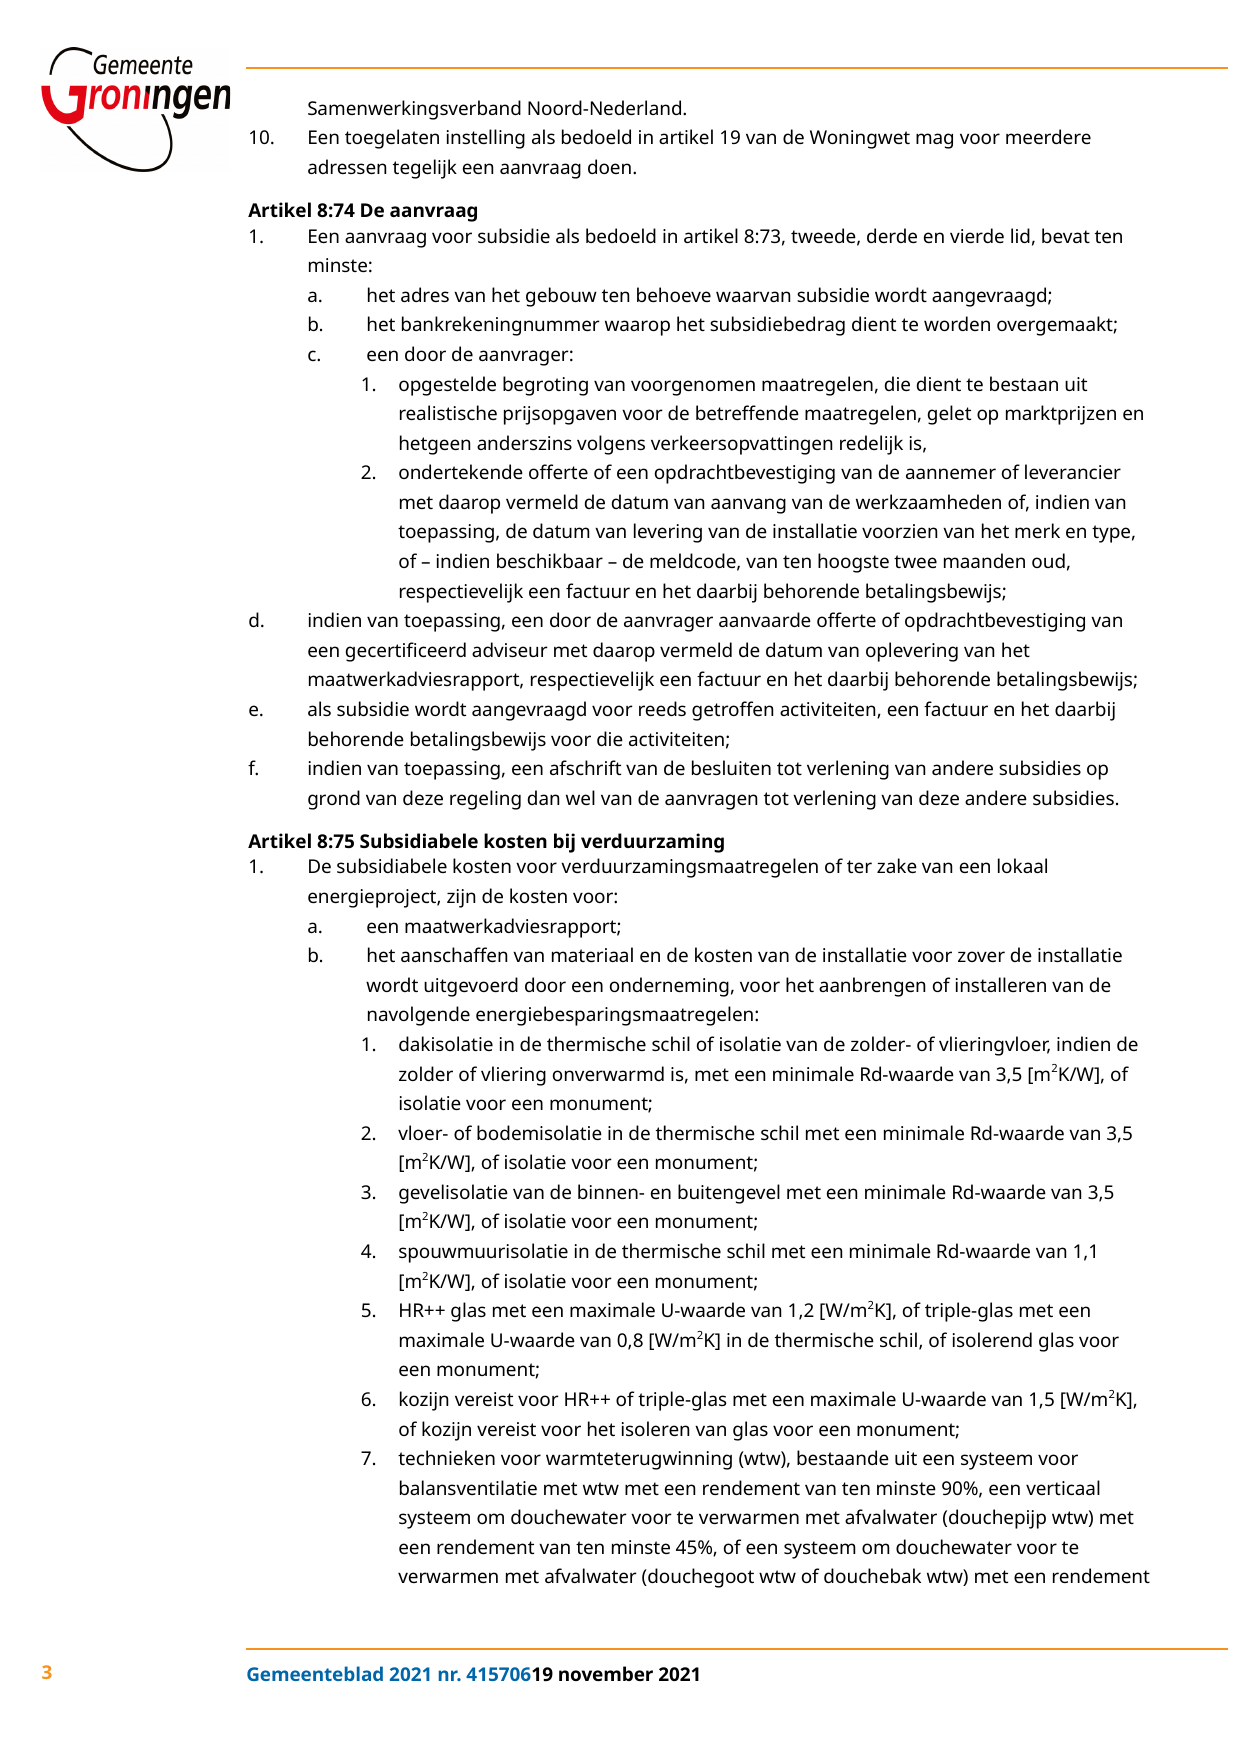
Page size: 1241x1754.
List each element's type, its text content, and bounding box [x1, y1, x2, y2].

list opgestelde begroting van voorgenomen maatregelen, die dient te bestaan uit realistische prijsopgaven voor de betreffende maatregelen, gelet op marktprijzen en hetgeen anderszins volgens verkeersopvattingen redelijk is, [361, 371, 1152, 456]
list een maatwerkadviesrapport; [307, 913, 1152, 939]
list Een aanvraag voor subsidie als bedoeld in artikel 8:73, tweede, derde en vierde lid, bevat ten minste: [248, 223, 1152, 278]
list gevelisolatie van de binnen- en buitengevel met een minimale Rd-waarde van 3,5 [m2K/W], of isolatie voor een monument; [361, 1179, 1152, 1234]
list kozijn vereist voor HR++ of triple-glas met een maximale U-waarde van 1,5 [W/m2K], of kozijn vereist voor het isoleren van glas voor een monument; [361, 1386, 1152, 1442]
list ondertekende offerte of een opdrachtbevestiging van de aannemer of leverancier met daarop vermeld de datum van aanvang van de werkzaamheden of, indien van toepassing, de datum van levering van de installatie voorzien van het merk en type, of – indien beschikbaar – de meldcode, van ten hoogste twee maanden oud, respectievelijk een factuur en het daarbij behorende betalingsbewijs; [361, 459, 1152, 603]
list dakisolatie in de thermische schil of isolatie van de zolder- of vlieringvloer, indien de zolder of vliering onverwarmd is, met een minimale Rd-waarde van 3,5 [m2K/W], of isolatie voor een monument; [361, 1031, 1152, 1116]
list technieken voor warmteterugwinning (wtw), bestaande uit een systeem voor balansventilatie met wtw met een rendement van ten minste 90%, een verticaal systeem om douchewater voor te verwarmen met afvalwater (douchepijp wtw) met een rendement van ten minste 45%, of een systeem om douchewater voor te verwarmen met afvalwater (douchegoot wtw of douchebak wtw) met een rendement [361, 1445, 1152, 1589]
text Artikel 8:74 De aanvraag [248, 197, 1152, 223]
list Een toegelaten instelling als bedoeld in artikel 19 van de Woningwet mag voor meerdere adressen tegelijk een aanvraag doen. [248, 124, 1152, 180]
list indien van toepassing, een afschrift van de besluiten tot verlening van andere subsidies op grond van deze regeling dan wel van de aanvragen tot verlening van deze andere subsidies. [248, 755, 1152, 811]
list De subsidiabele kosten voor verduurzamingsmaatregelen of ter zake van een lokaal energieproject, zijn de kosten voor: [248, 854, 1152, 909]
list als subsidie wordt aangevraagd voor reeds getroffen activiteiten, een factuur en het daarbij behorende betalingsbewijs voor die activiteiten; [248, 696, 1152, 751]
list indien van toepassing, een door de aanvrager aanvaarde offerte of opdrachtbevestiging van een gecertificeerd adviseur met daarop vermeld de datum van oplevering van het maatwerkadviesrapport, respectievelijk een factuur en het daarbij behorende betalingsbewijs; [248, 607, 1152, 692]
list vloer- of bodemisolatie in de thermische schil met een minimale Rd-waarde van 3,5 [m2K/W], of isolatie voor een monument; [361, 1120, 1152, 1175]
list het bankrekeningnummer waarop het subsidiebedrag dient te worden overgemaakt; [307, 312, 1152, 337]
list spouwmuurisolatie in de thermische schil met een minimale Rd-waarde van 1,1 [m2K/W], of isolatie voor een monument; [361, 1238, 1152, 1294]
picture [41, 47, 231, 172]
list het aanschaffen van materiaal en de kosten van de installatie voor zover de installatie wordt uitgevoerd door een onderneming, voor het aanbrengen of installeren van de navolgende energiebesparingsmaatregelen: [307, 942, 1152, 1027]
list het adres van het gebouw ten behoeve waarvan subsidie wordt aangevraagd; [307, 282, 1152, 308]
list HR++ glas met een maximale U-waarde van 1,2 [W/m2K], of triple-glas met een maximale U-waarde van 0,8 [W/m2K] in de thermische schil, of isolerend glas voor een monument; [361, 1297, 1152, 1382]
text Artikel 8:75 Subsidiabele kosten bij verduurzaming [248, 828, 1152, 854]
list Samenwerkingsverband Noord-Nederland. [248, 95, 1152, 121]
list een door de aanvrager: [307, 341, 1152, 367]
